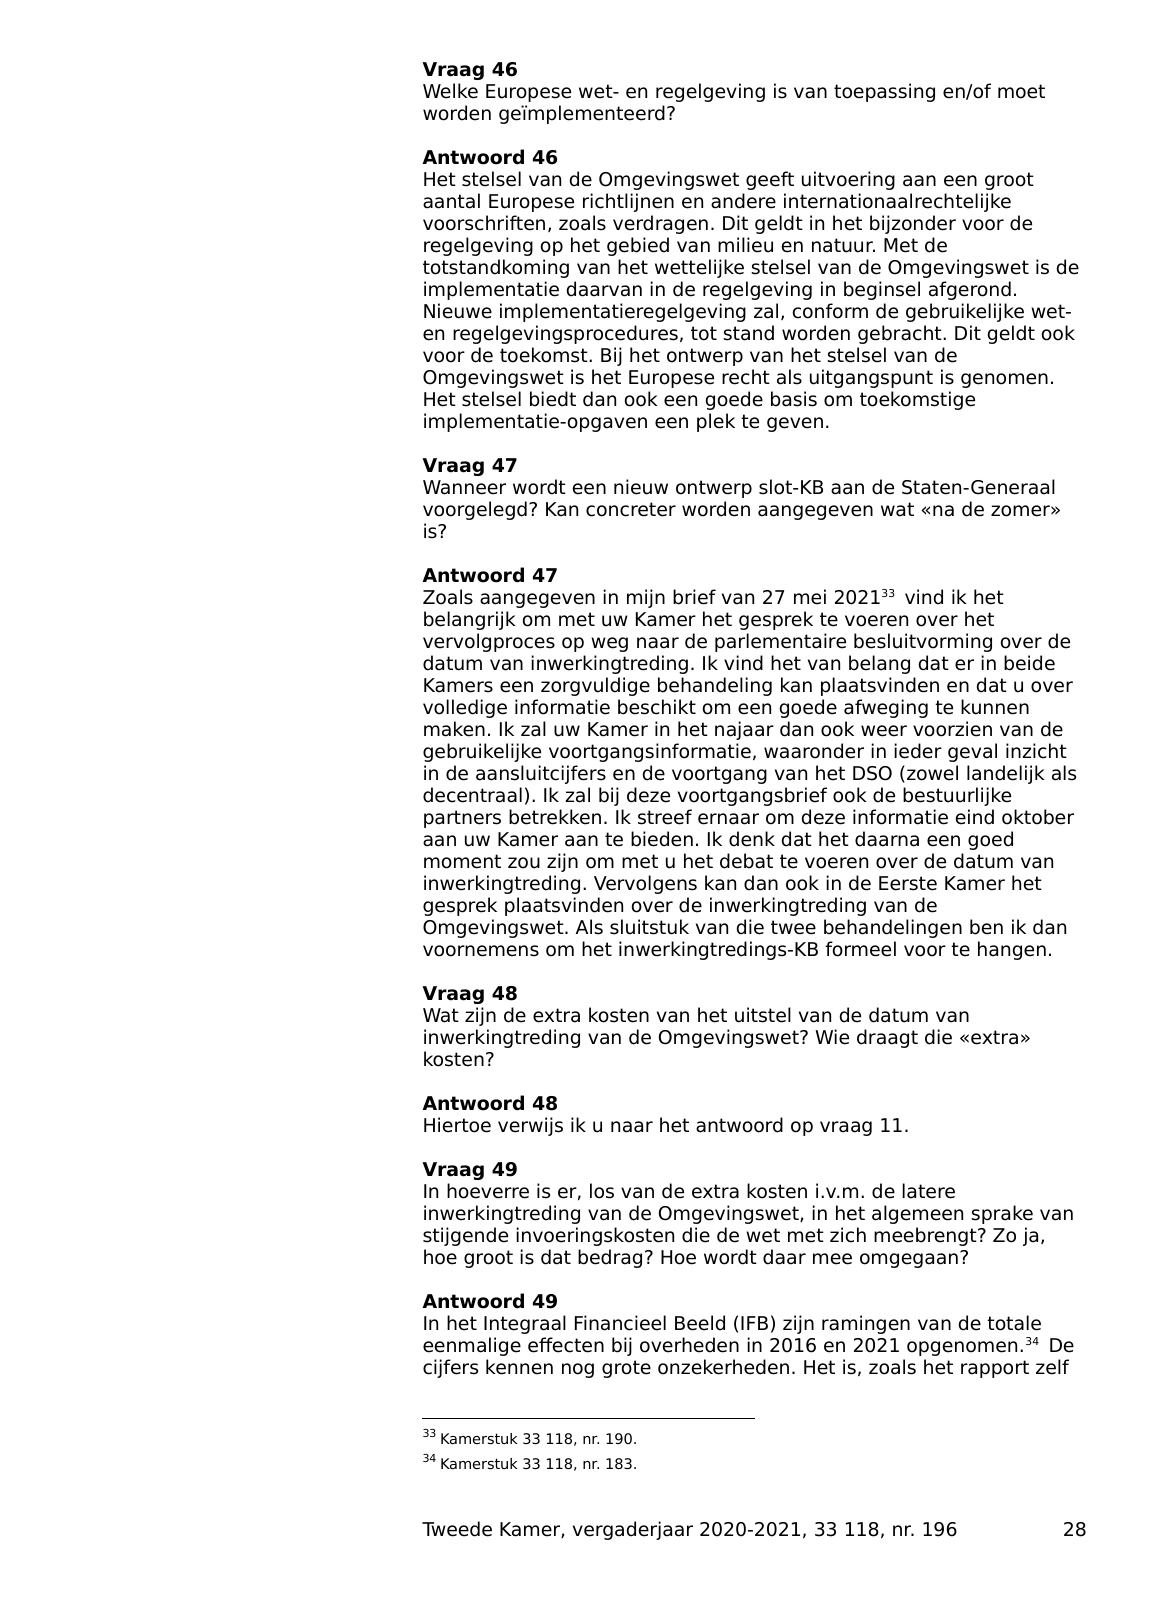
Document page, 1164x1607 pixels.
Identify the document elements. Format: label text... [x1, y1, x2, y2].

text Vraag 48 [422, 983, 1087, 1005]
text Welke Europese wet- en regelgeving is van toepassing en/of moet worden geïmplementeerd? [422, 81, 1087, 125]
text Kamerstuk 33 118, nr. 183. [422, 1452, 1087, 1474]
text Antwoord 49 [422, 1291, 1087, 1313]
text Wanneer wordt een nieuw ontwerp slot-KB aan de Staten-Generaal voorgelegd? Kan concreter worden aangegeven wat «na de zomer» is? [422, 477, 1087, 543]
text Vraag 49 [422, 1159, 1087, 1181]
text Hiertoe verwijs ik u naar het antwoord op vraag 11. [422, 1115, 1087, 1137]
text Kamerstuk 33 118, nr. 190. [422, 1427, 1087, 1449]
text Wat zijn de extra kosten van het uitstel van de datum van inwerkingtreding van de Omgevingswet? Wie draagt die «extra» kosten? [422, 1005, 1087, 1071]
text In hoeverre is er, los van de extra kosten i.v.m. de latere inwerkingtreding van de Omgevingswet, in het algemeen sprake van stijgende invoeringskosten die de wet met zich meebrengt? Zo ja, hoe groot is dat bedrag? Hoe wordt daar mee omgegaan? [422, 1181, 1087, 1269]
text Het stelsel van de Omgevingswet geeft uitvoering aan een groot aantal Europese richtlijnen en andere internationaalrechtelijke voorschriften, zoals verdragen. Dit geldt in het bijzonder voor de regelgeving op het gebied van milieu en natuur. Met de totstandkoming van het wettelijke stelsel van de Omgevingswet is de implementatie daarvan in de regelgeving in beginsel afgerond. Nieuwe implementatieregelgeving zal, conform de gebruikelijke wet- en regelgevingsprocedures, tot stand worden gebracht. Dit geldt ook voor de toekomst. Bij het ontwerp van het stelsel van de Omgevingswet is het Europese recht als uitgangspunt is genomen. Het stelsel biedt dan ook een goede basis om toekomstige implementatie-opgaven een plek te geven. [422, 169, 1087, 433]
text Antwoord 46 [422, 147, 1087, 169]
text In het Integraal Financieel Beeld (IFB) zijn ramingen van de totale eenmalige effecten bij overheden in 2016 en 2021 opgenomen. De cijfers kennen nog grote onzekerheden. Het is, zoals het rapport zelf [422, 1313, 1087, 1379]
text Zoals aangegeven in mijn brief van 27 mei 2021 vind ik het belangrijk om met uw Kamer het gesprek te voeren over het vervolgproces op weg naar de parlementaire besluitvorming over de datum van inwerkingtreding. Ik vind het van belang dat er in beide Kamers een zorgvuldige behandeling kan plaatsvinden en dat u over volledige informatie beschikt om een goede afweging te kunnen maken. Ik zal uw Kamer in het najaar dan ook weer voorzien van de gebruikelijke voortgangsinformatie, waaronder in ieder geval inzicht in de aansluitcijfers en de voortgang van het DSO (zowel landelijk als decentraal). Ik zal bij deze voortgangsbrief ook de bestuurlijke partners betrekken. Ik streef ernaar om deze informatie eind oktober aan uw Kamer aan te bieden. Ik denk dat het daarna een goed moment zou zijn om met u het debat te voeren over de datum van inwerkingtreding. Vervolgens kan dan ook in de Eerste Kamer het gesprek plaatsvinden over de inwerkingtreding van de Omgevingswet. Als sluitstuk van die twee behandelingen ben ik dan voornemens om het inwerkingtredings-KB formeel voor te hangen. [422, 587, 1087, 961]
text Vraag 47 [422, 455, 1087, 477]
text Antwoord 48 [422, 1093, 1087, 1115]
text Vraag 46 [422, 59, 1087, 81]
text Antwoord 47 [422, 565, 1087, 587]
